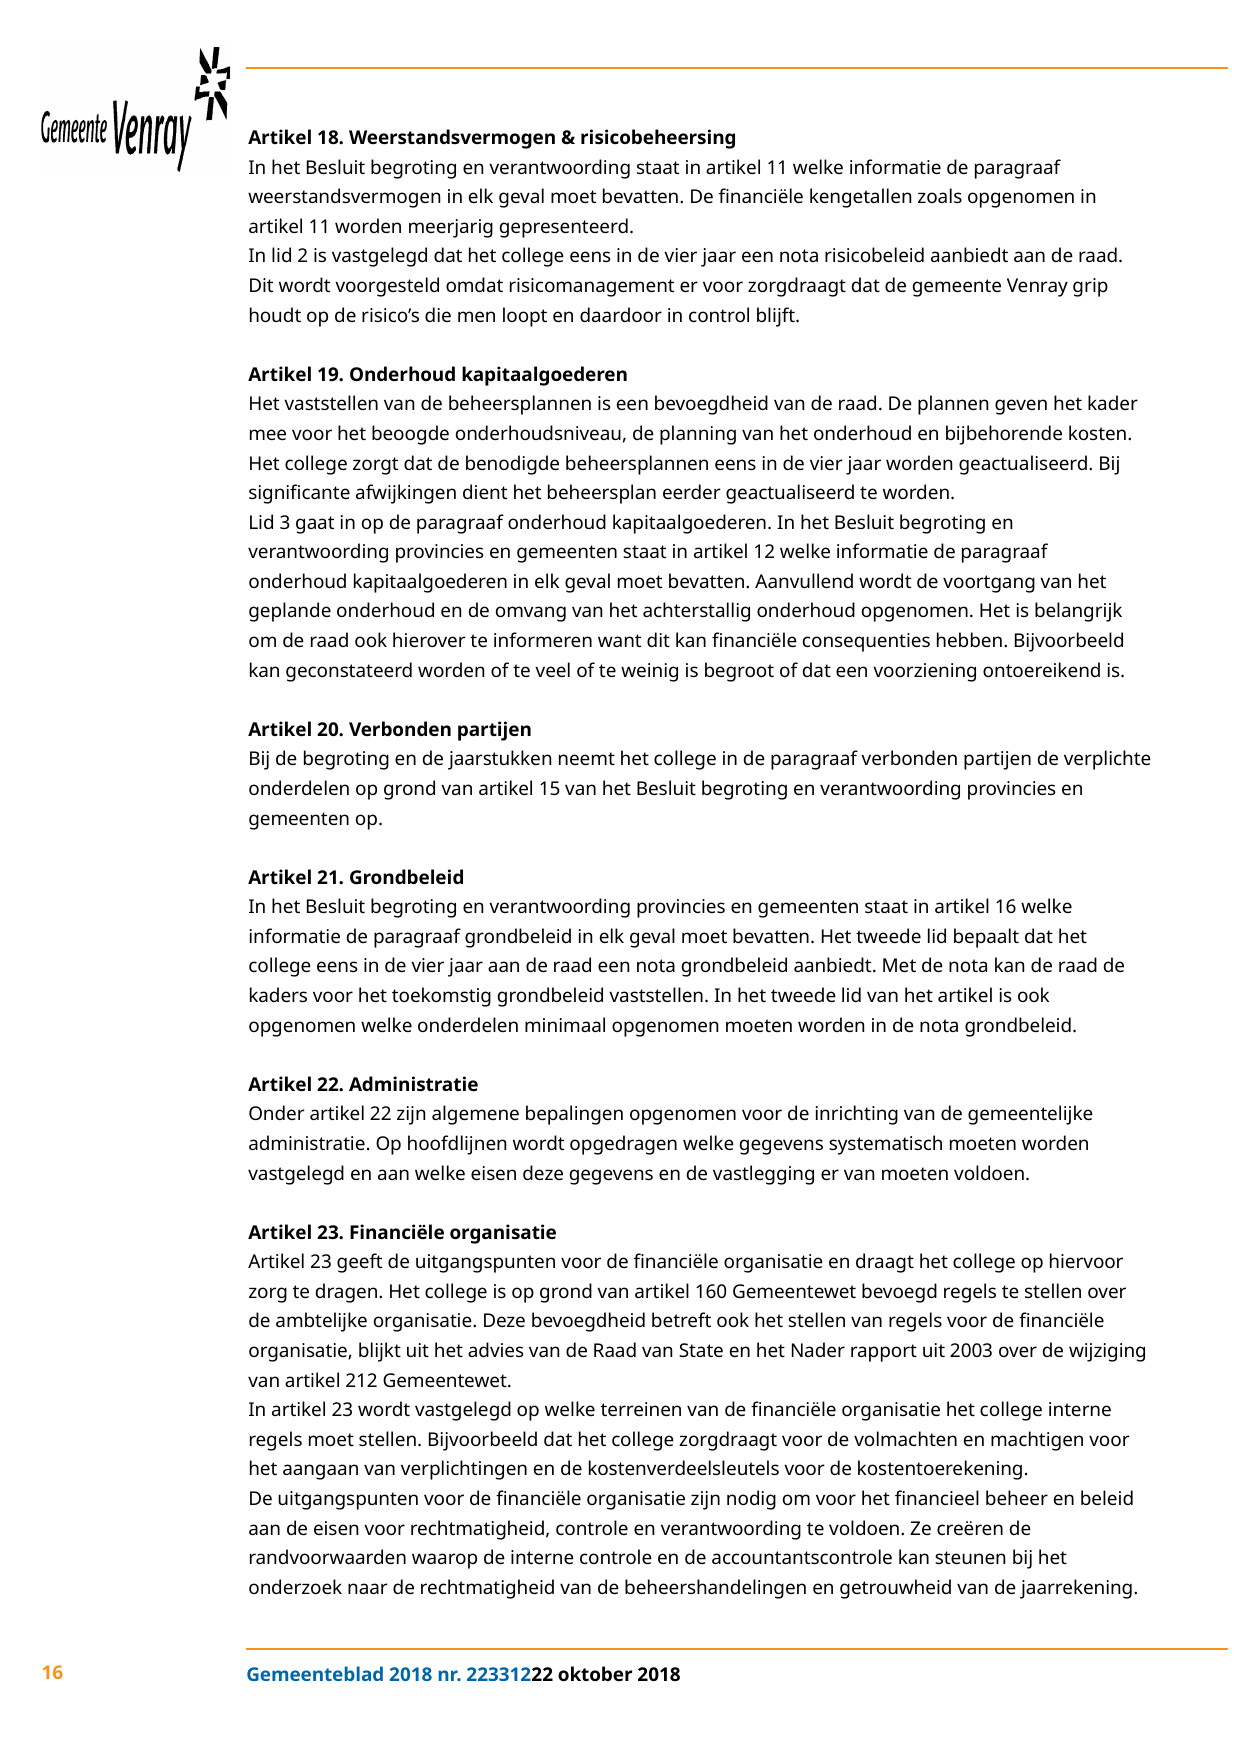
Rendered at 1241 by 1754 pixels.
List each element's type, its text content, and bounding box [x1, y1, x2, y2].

picture [41, 47, 231, 172]
text Artikel 22. Administratie [248, 1071, 1152, 1097]
text Artikel 23. Financiële organisatie [248, 1219, 1152, 1245]
text Artikel 21. Grondbeleid [248, 864, 1152, 890]
text De uitgangspunten voor de financiële organisatie zijn nodig om voor het financieel beheer en beleid aan de eisen voor rechtmatigheid, controle en verantwoording te voldoen. Ze creëren de randvoorwaarden waarop de interne controle en de accountantscontrole kan steunen bij het onderzoek naar de rechtmatigheid van de beheershandelingen en getrouwheid van de jaarrekening. [248, 1485, 1152, 1600]
text In artikel 23 wordt vastgelegd op welke terreinen van de financiële organisatie het college interne regels moet stellen. Bijvoorbeeld dat het college zorgdraagt voor de volmachten en machtigen voor het aangaan van verplichtingen en de kostenverdeelsleutels voor de kostentoerekening. [248, 1396, 1152, 1481]
text Artikel 23 geeft de uitgangspunten voor de financiële organisatie en draagt het college op hiervoor zorg te dragen. Het college is op grond van artikel 160 Gemeentewet bevoegd regels te stellen over de ambtelijke organisatie. Deze bevoegdheid betreft ook het stellen van regels voor de financiële organisatie, blijkt uit het advies van de Raad van State en het Nader rapport uit 2003 over de wijziging van artikel 212 Gemeentewet. [248, 1248, 1152, 1393]
text Artikel 20. Verbonden partijen [248, 716, 1152, 742]
text Onder artikel 22 zijn algemene bepalingen opgenomen voor de inrichting van de gemeentelijke administratie. Op hoofdlijnen wordt opgedragen welke gegevens systematisch moeten worden vastgelegd en aan welke eisen deze gegevens en de vastlegging er van moeten voldoen. [248, 1101, 1152, 1186]
text Artikel 19. Onderhoud kapitaalgoederen [248, 361, 1152, 387]
text In het Besluit begroting en verantwoording provincies en gemeenten staat in artikel 16 welke informatie de paragraaf grondbeleid in elk geval moet bevatten. Het tweede lid bepaalt dat het college eens in de vier jaar aan de raad een nota grondbeleid aanbiedt. Met de nota kan de raad de kaders voor het toekomstig grondbeleid vaststellen. In het tweede lid van het artikel is ook opgenomen welke onderdelen minimaal opgenomen moeten worden in de nota grondbeleid. [248, 893, 1152, 1038]
text Artikel 18. Weerstandsvermogen & risicobeheersing [248, 124, 1152, 150]
text Het vaststellen van de beheersplannen is een bevoegdheid van de raad. De plannen geven het kader mee voor het beoogde onderhoudsniveau, de planning van het onderhoud en bijbehorende kosten. Het college zorgt dat de benodigde beheersplannen eens in de vier jaar worden geactualiseerd. Bij significante afwijkingen dient het beheersplan eerder geactualiseerd te worden. [248, 391, 1152, 505]
text In het Besluit begroting en verantwoording staat in artikel 11 welke informatie de paragraaf weerstandsvermogen in elk geval moet bevatten. De financiële kengetallen zoals opgenomen in artikel 11 worden meerjarig gepresenteerd. [248, 154, 1152, 239]
text In lid 2 is vastgelegd dat het college eens in de vier jaar een nota risicobeleid aanbiedt aan de raad. Dit wordt voorgesteld omdat risicomanagement er voor zorgdraagt dat de gemeente Venray grip houdt op de risico’s die men loopt en daardoor in control blijft. [248, 243, 1152, 328]
text Bij de begroting en de jaarstukken neemt het college in de paragraaf verbonden partijen de verplichte onderdelen op grond van artikel 15 van het Besluit begroting en verantwoording provincies en gemeenten op. [248, 746, 1152, 831]
text Lid 3 gaat in op de paragraaf onderhoud kapitaalgoederen. In het Besluit begroting en verantwoording provincies en gemeenten staat in artikel 12 welke informatie de paragraaf onderhoud kapitaalgoederen in elk geval moet bevatten. Aanvullend wordt de voortgang van het geplande onderhoud en de omvang van het achterstallig onderhoud opgenomen. Het is belangrijk om de raad ook hierover te informeren want dit kan financiële consequenties hebben. Bijvoorbeeld kan geconstateerd worden of te veel of te weinig is begroot of dat een voorziening ontoereikend is. [248, 509, 1152, 683]
